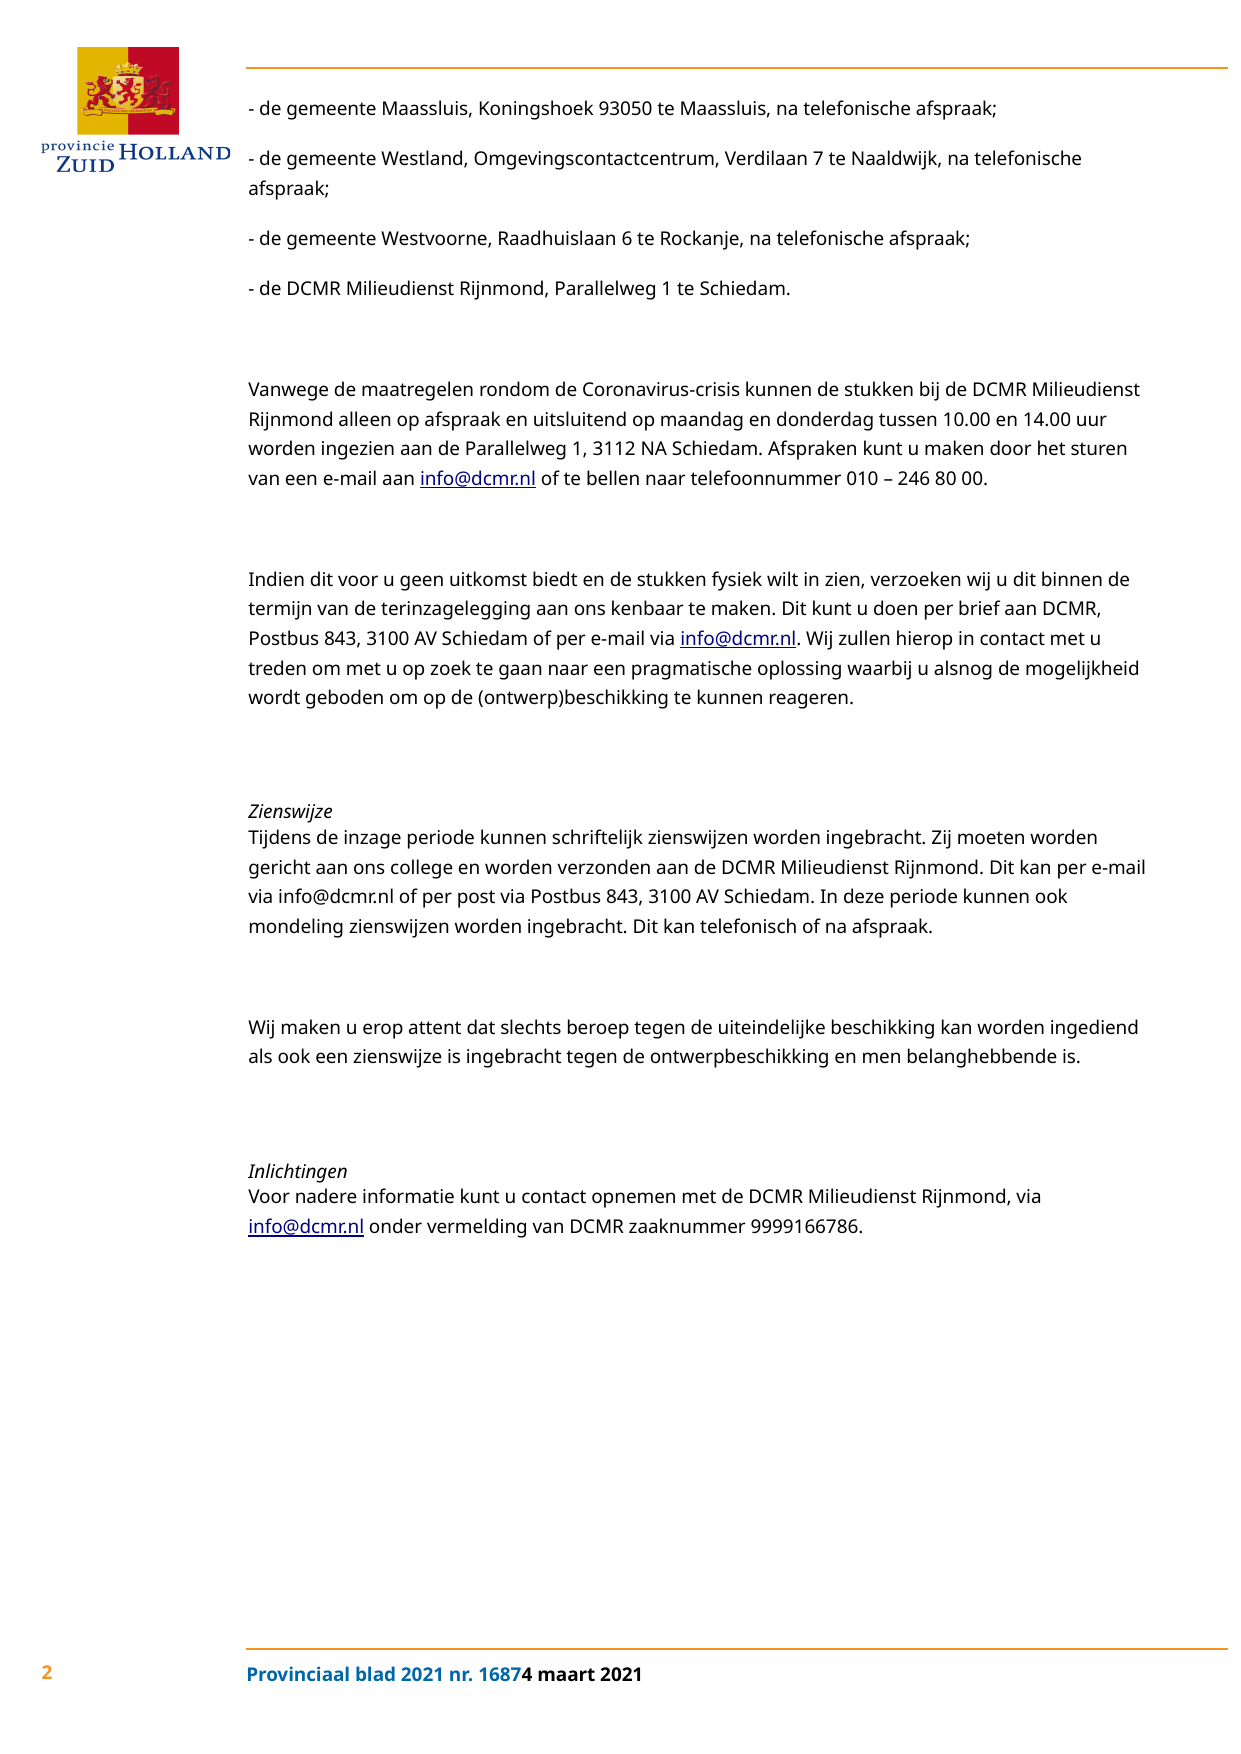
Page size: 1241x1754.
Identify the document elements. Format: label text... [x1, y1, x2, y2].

text - de gemeente Maassluis, Koningshoek 93050 te Maassluis, na telefonische afspraak; [248, 95, 1152, 121]
text Indien dit voor u geen uitkomst biedt en de stukken fysiek wilt in zien, verzoeken wij u dit binnen de termijn van de terinzagelegging aan ons kenbaar te maken. Dit kunt u doen per brief aan DCMR, Postbus 843, 3100 AV Schiedam of per e-mail via info@dcmr.nl. Wij zullen hierop in contact met u treden om met u op zoek te gaan naar een pragmatische oplossing waarbij u alsnog de mogelijkheid wordt geboden om op de (ontwerp)beschikking te kunnen reageren. [248, 566, 1152, 710]
text Inlichtingen [248, 1158, 1152, 1184]
text Voor nadere informatie kunt u contact opnemen met de DCMR Milieudienst Rijnmond, via info@dcmr.nl onder vermelding van DCMR zaaknummer 9999166786. [248, 1184, 1152, 1239]
text Vanwege de maatregelen rondom de Coronavirus-crisis kunnen de stukken bij de DCMR Milieudienst Rijnmond alleen op afspraak en uitsluitend op maandag en donderdag tussen 10.00 en 14.00 uur worden ingezien aan de Parallelweg 1, 3112 NA Schiedam. Afspraken kunt u maken door het sturen van een e-mail aan info@dcmr.nl of te bellen naar telefoonnummer 010 – 246 80 00. [248, 376, 1152, 491]
text - de DCMR Milieudienst Rijnmond, Parallelweg 1 te Schiedam. [248, 276, 1152, 301]
text - de gemeente Westland, Omgevingscontactcentrum, Verdilaan 7 te Naaldwijk, na telefonische afspraak; [248, 145, 1152, 201]
text Zienswijze [248, 799, 1152, 824]
picture [41, 47, 231, 172]
text - de gemeente Westvoorne, Raadhuislaan 6 te Rockanje, na telefonische afspraak; [248, 225, 1152, 251]
text Wij maken u erop attent dat slechts beroep tegen de uiteindelijke beschikking kan worden ingediend als ook een zienswijze is ingebracht tegen de ontwerpbeschikking en men belanghebbende is. [248, 1014, 1152, 1069]
text Tijdens de inzage periode kunnen schriftelijk zienswijzen worden ingebracht. Zij moeten worden gericht aan ons college en worden verzonden aan de DCMR Milieudienst Rijnmond. Dit kan per e-mail via info@dcmr.nl of per post via Postbus 843, 3100 AV Schiedam. In deze periode kunnen ook mondeling zienswijzen worden ingebracht. Dit kan telefonisch of na afspraak. [248, 824, 1152, 939]
